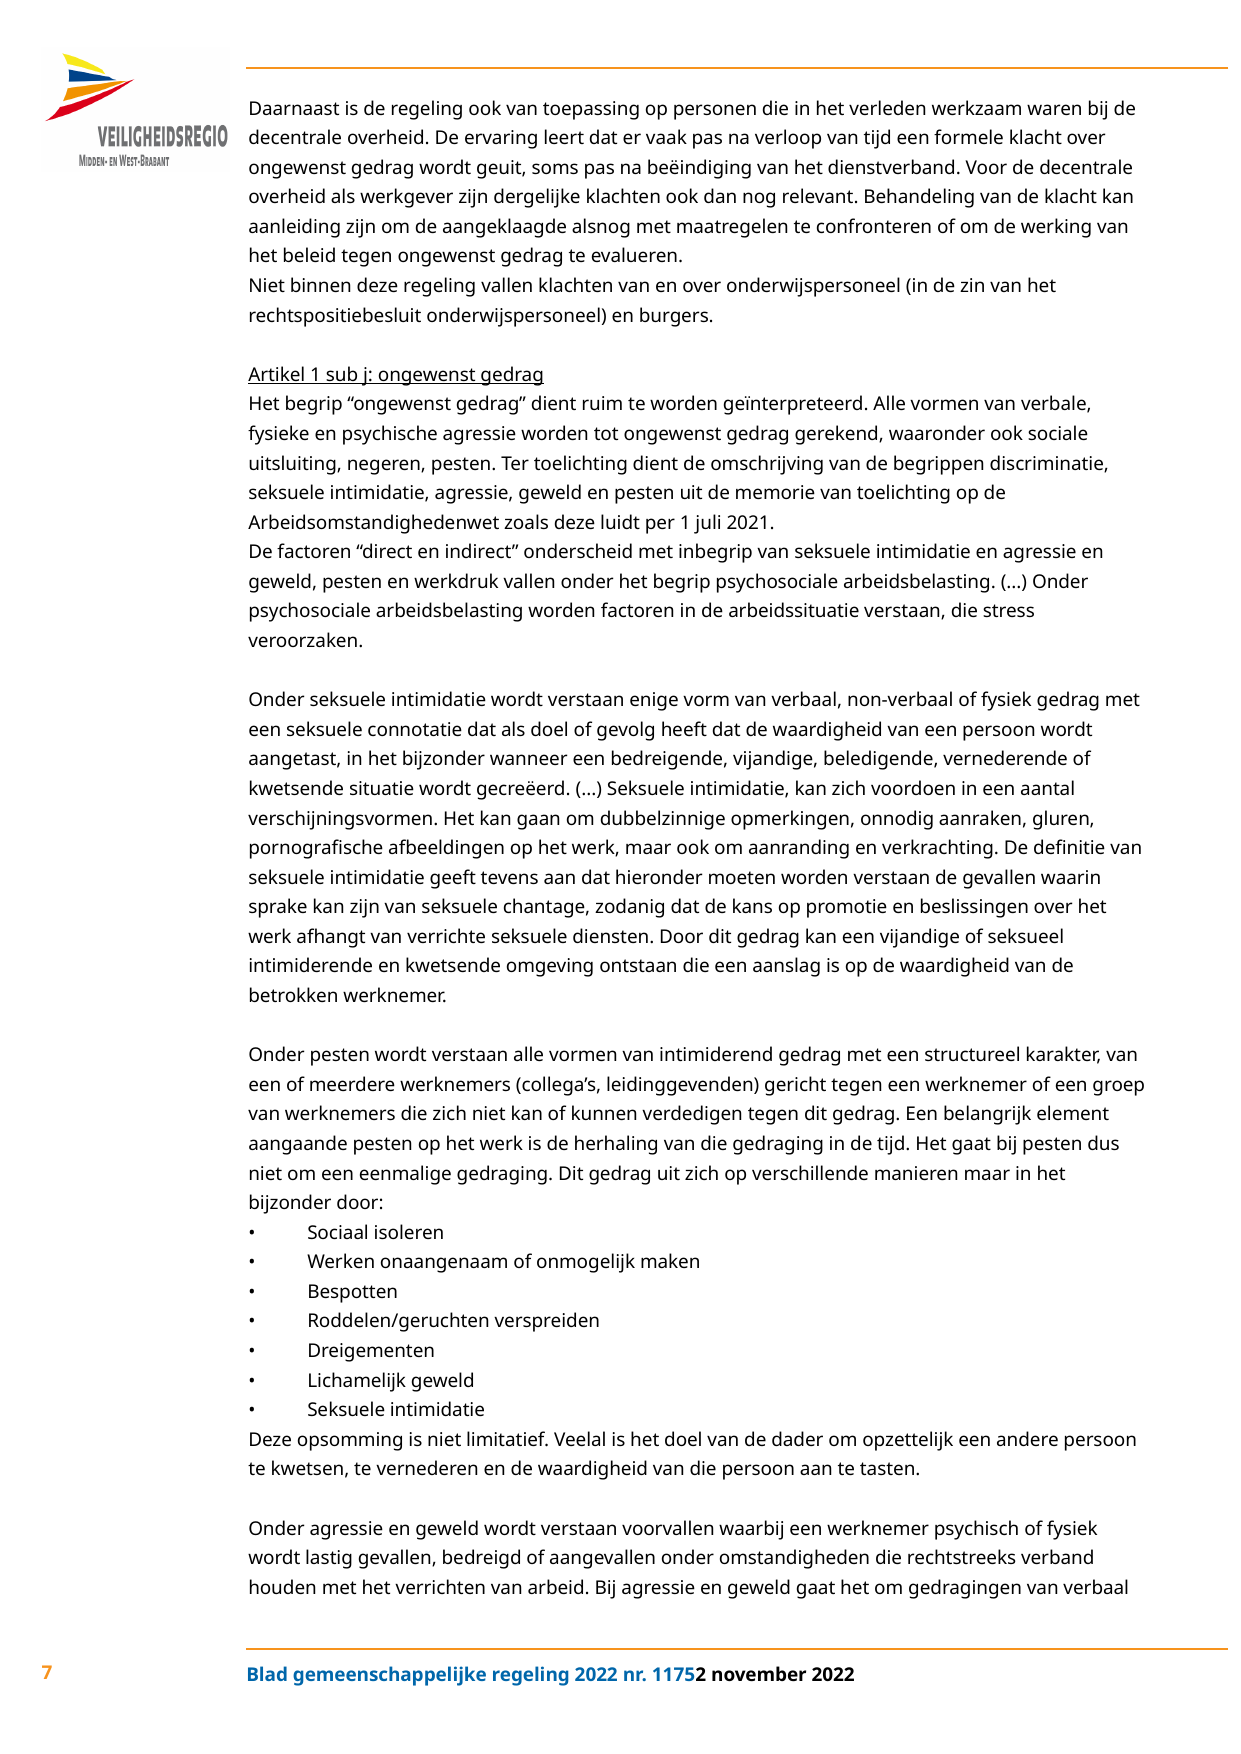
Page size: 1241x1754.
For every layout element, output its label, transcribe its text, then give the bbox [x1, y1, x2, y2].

text De factoren “direct en indirect” onderscheid met inbegrip van seksuele intimidatie en agressie en geweld, pesten en werkdruk vallen onder het begrip psychosociale arbeidsbelasting. (...) Onder psychosociale arbeidsbelasting worden factoren in de arbeidssituatie verstaan, die stress veroorzaken. [248, 538, 1152, 653]
list Seksuele intimidatie [248, 1396, 1152, 1422]
list Werken onaangenaam of onmogelijk maken [248, 1248, 1152, 1274]
list Roddelen/geruchten verspreiden [248, 1308, 1152, 1333]
text Daarnaast is de regeling ook van toepassing op personen die in het verleden werkzaam waren bij de decentrale overheid. De ervaring leert dat er vaak pas na verloop van tijd een formele klacht over ongewenst gedrag wordt geuit, soms pas na beëindiging van het dienstverband. Voor de decentrale overheid als werkgever zijn dergelijke klachten ook dan nog relevant. Behandeling van de klacht kan aanleiding zijn om de aangeklaagde alsnog met maatregelen te confronteren of om de werking van het beleid tegen ongewenst gedrag te evalueren. [248, 95, 1152, 268]
text Deze opsomming is niet limitatief. Veelal is het doel van de dader om opzettelijk een andere persoon te kwetsen, te vernederen en de waardigheid van die persoon aan te tasten. [248, 1426, 1152, 1481]
list Bespotten [248, 1278, 1152, 1304]
picture [41, 47, 231, 172]
list Lichamelijk geweld [248, 1367, 1152, 1393]
list Sociaal isoleren [248, 1219, 1152, 1245]
text Onder pesten wordt verstaan alle vormen van intimiderend gedrag met een structureel karakter, van een of meerdere werknemers (collega’s, leidinggevenden) gericht tegen een werknemer of een groep van werknemers die zich niet kan of kunnen verdedigen tegen dit gedrag. Een belangrijk element aangaande pesten op het werk is de herhaling van die gedraging in de tijd. Het gaat bij pesten dus niet om een eenmalige gedraging. Dit gedrag uit zich op verschillende manieren maar in het bijzonder door: [248, 1041, 1152, 1215]
text Het begrip “ongewenst gedrag” dient ruim te worden geïnterpreteerd. Alle vormen van verbale, fysieke en psychische agressie worden tot ongewenst gedrag gerekend, waaronder ook sociale uitsluiting, negeren, pesten. Ter toelichting dient de omschrijving van de begrippen discriminatie, seksuele intimidatie, agressie, geweld en pesten uit de memorie van toelichting op de Arbeidsomstandighedenwet zoals deze luidt per 1 juli 2021. [248, 391, 1152, 535]
list Dreigementen [248, 1337, 1152, 1363]
text Artikel 1 sub j: ongewenst gedrag [248, 361, 1152, 387]
text Onder seksuele intimidatie wordt verstaan enige vorm van verbaal, non-verbaal of fysiek gedrag met een seksuele connotatie dat als doel of gevolg heeft dat de waardigheid van een persoon wordt aangetast, in het bijzonder wanneer een bedreigende, vijandige, beledigende, vernederende of kwetsende situatie wordt gecreëerd. (...) Seksuele intimidatie, kan zich voordoen in een aantal verschijningsvormen. Het kan gaan om dubbelzinnige opmerkingen, onnodig aanraken, gluren, pornografische afbeeldingen op het werk, maar ook om aanranding en verkrachting. De definitie van seksuele intimidatie geeft tevens aan dat hieronder moeten worden verstaan de gevallen waarin sprake kan zijn van seksuele chantage, zodanig dat de kans op promotie en beslissingen over het werk afhangt van verrichte seksuele diensten. Door dit gedrag kan een vijandige of seksueel intimiderende en kwetsende omgeving ontstaan die een aanslag is op de waardigheid van de betrokken werknemer. [248, 686, 1152, 1008]
text Onder agressie en geweld wordt verstaan voorvallen waarbij een werknemer psychisch of fysiek wordt lastig gevallen, bedreigd of aangevallen onder omstandigheden die rechtstreeks verband houden met het verrichten van arbeid. Bij agressie en geweld gaat het om gedragingen van verbaal [248, 1515, 1152, 1600]
text Niet binnen deze regeling vallen klachten van en over onderwijspersoneel (in de zin van het rechtspositiebesluit onderwijspersoneel) en burgers. [248, 272, 1152, 328]
